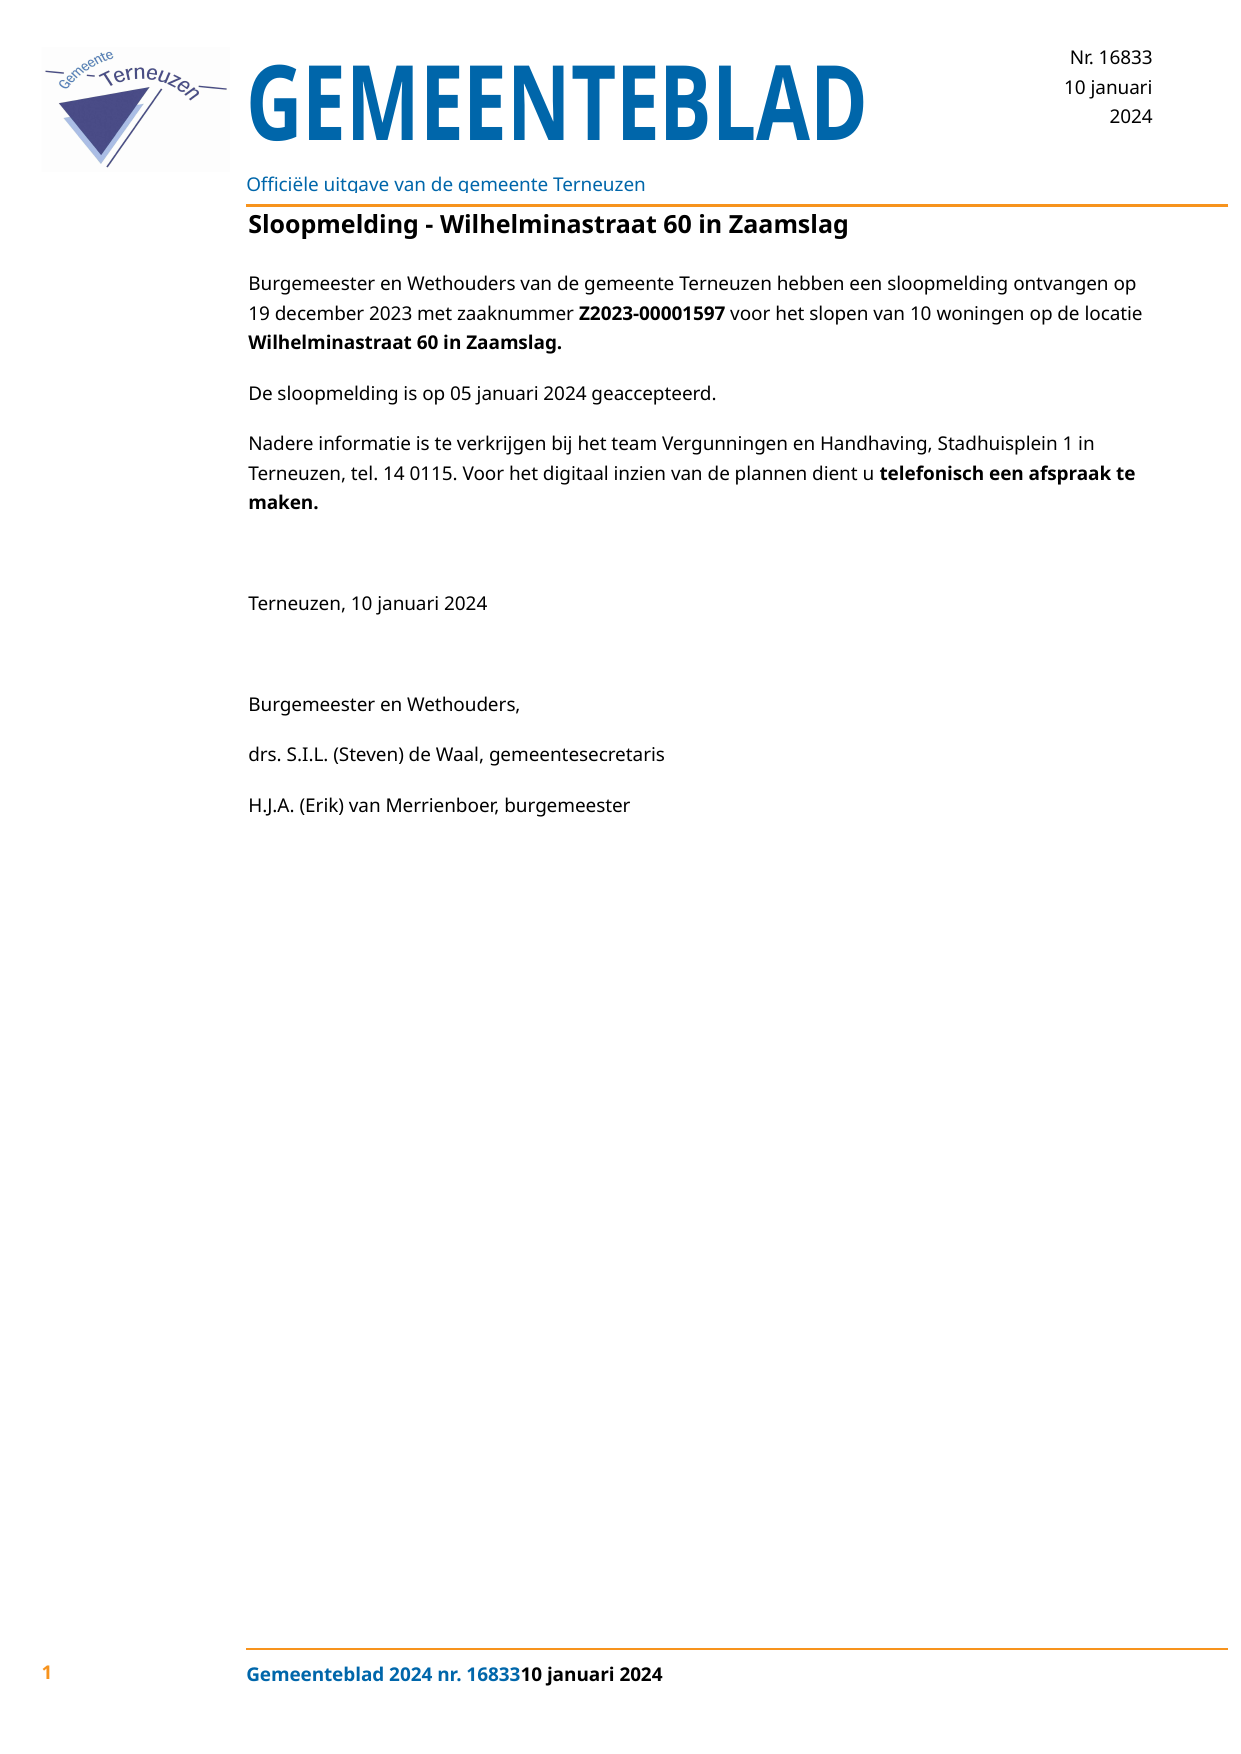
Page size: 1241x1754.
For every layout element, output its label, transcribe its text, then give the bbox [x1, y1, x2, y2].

text De sloopmelding is op 05 januari 2024 geaccepteerd. [248, 380, 1152, 406]
text Sloopmelding - Wilhelminastraat 60 in Zaamslag [248, 207, 1152, 241]
text Nadere informatie is te verkrijgen bij het team Vergunningen en Handhaving, Stadhuisplein 1 in Terneuzen, tel. 14 0115. Voor het digitaal inzien van de plannen dient u telefonisch een afspraak te maken. [248, 430, 1152, 515]
picture [41, 47, 231, 172]
text Burgemeester en Wethouders van de gemeente Terneuzen hebben een sloopmelding ontvangen op 19 december 2023 met zaaknummer Z2023-00001597 voor het slopen van 10 woningen op de locatie Wilhelminastraat 60 in Zaamslag. [248, 270, 1152, 355]
text Burgemeester en Wethouders, [248, 691, 1152, 717]
text Terneuzen, 10 januari 2024 [248, 590, 1152, 616]
text drs. S.I.L. (Steven) de Waal, gemeentesecretaris [248, 742, 1152, 767]
text H.J.A. (Erik) van Merrienboer, burgemeester [248, 792, 1152, 818]
